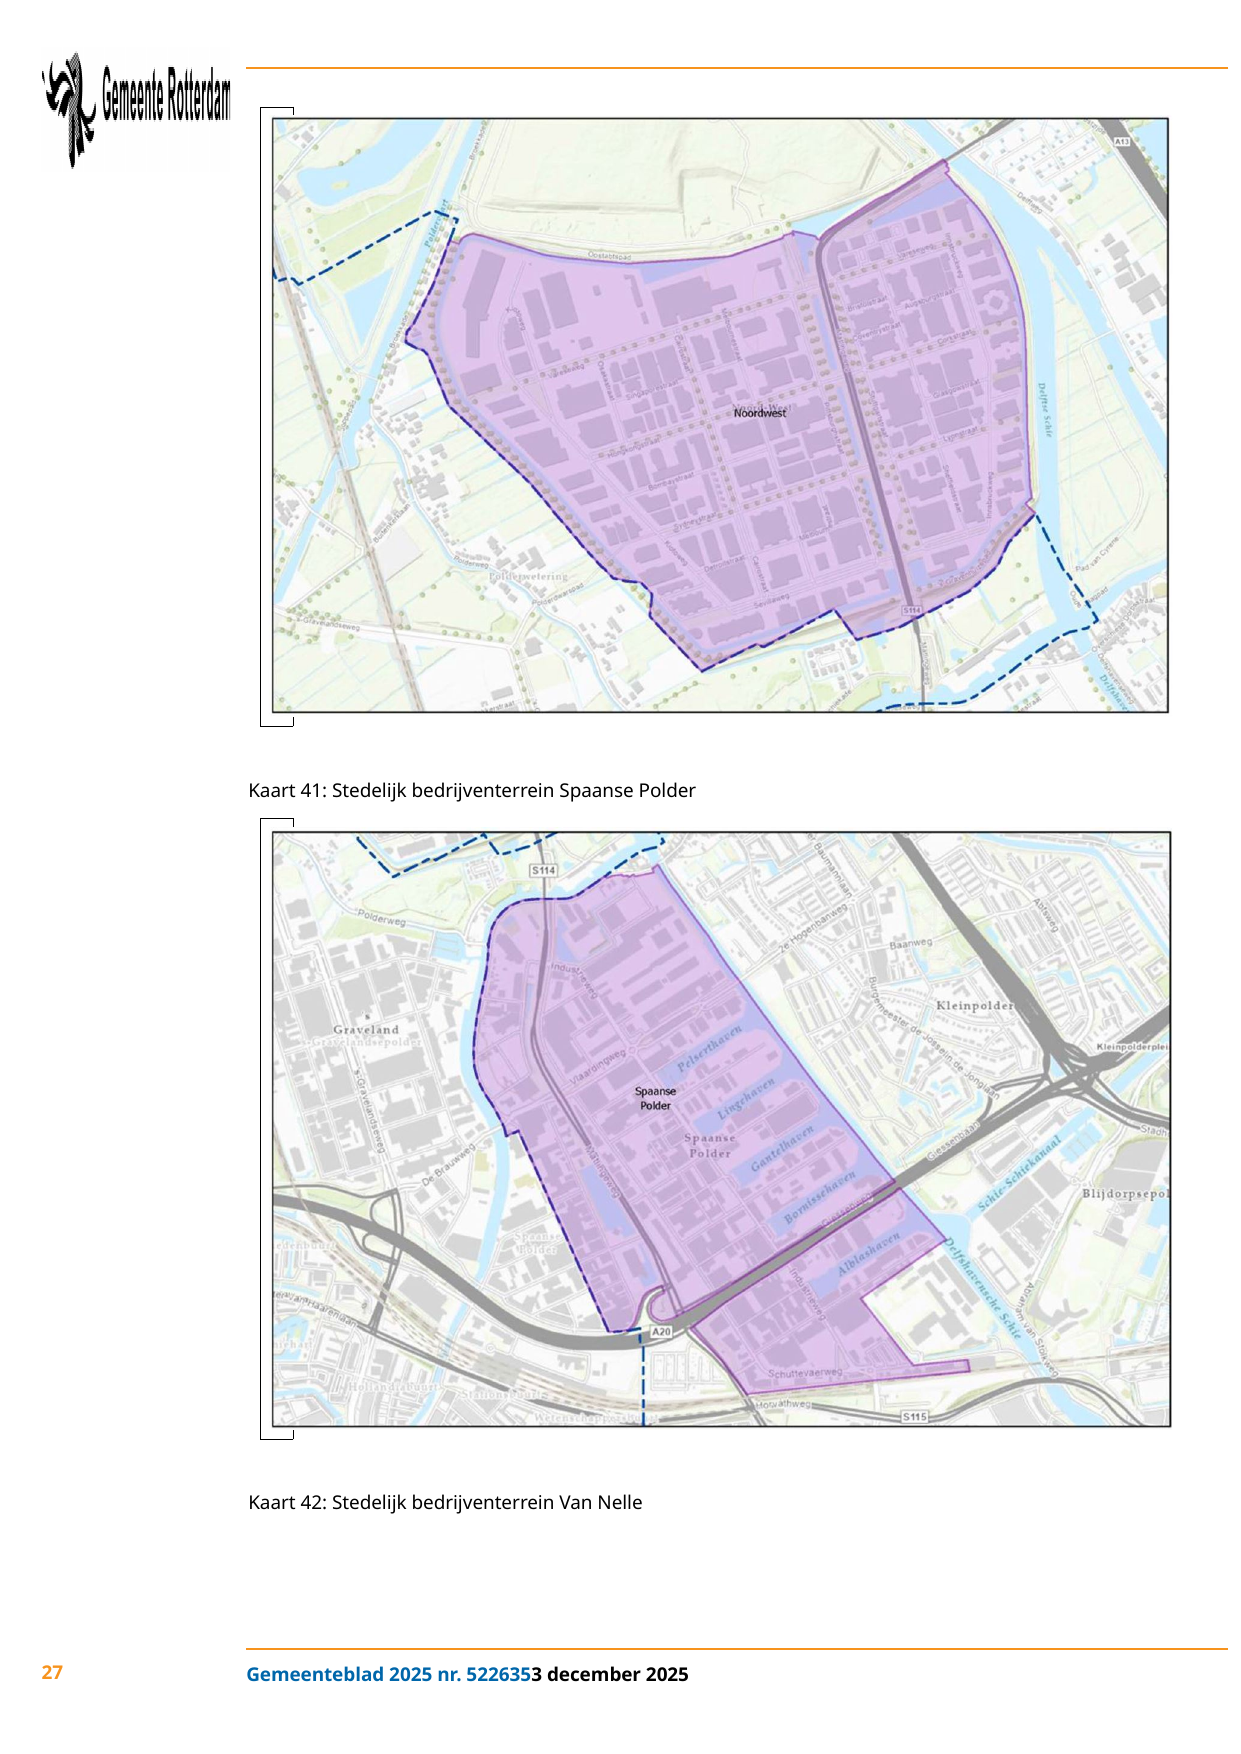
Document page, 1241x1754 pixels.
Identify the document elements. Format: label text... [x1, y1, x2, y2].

text Kaart 42: Stedelijk bedrijventerrein Van Nelle [248, 1489, 1152, 1515]
picture [41, 47, 231, 172]
picture [268, 827, 1173, 1430]
picture [268, 115, 1173, 717]
text Kaart 41: Stedelijk bedrijventerrein Spaanse Polder [248, 777, 1152, 802]
